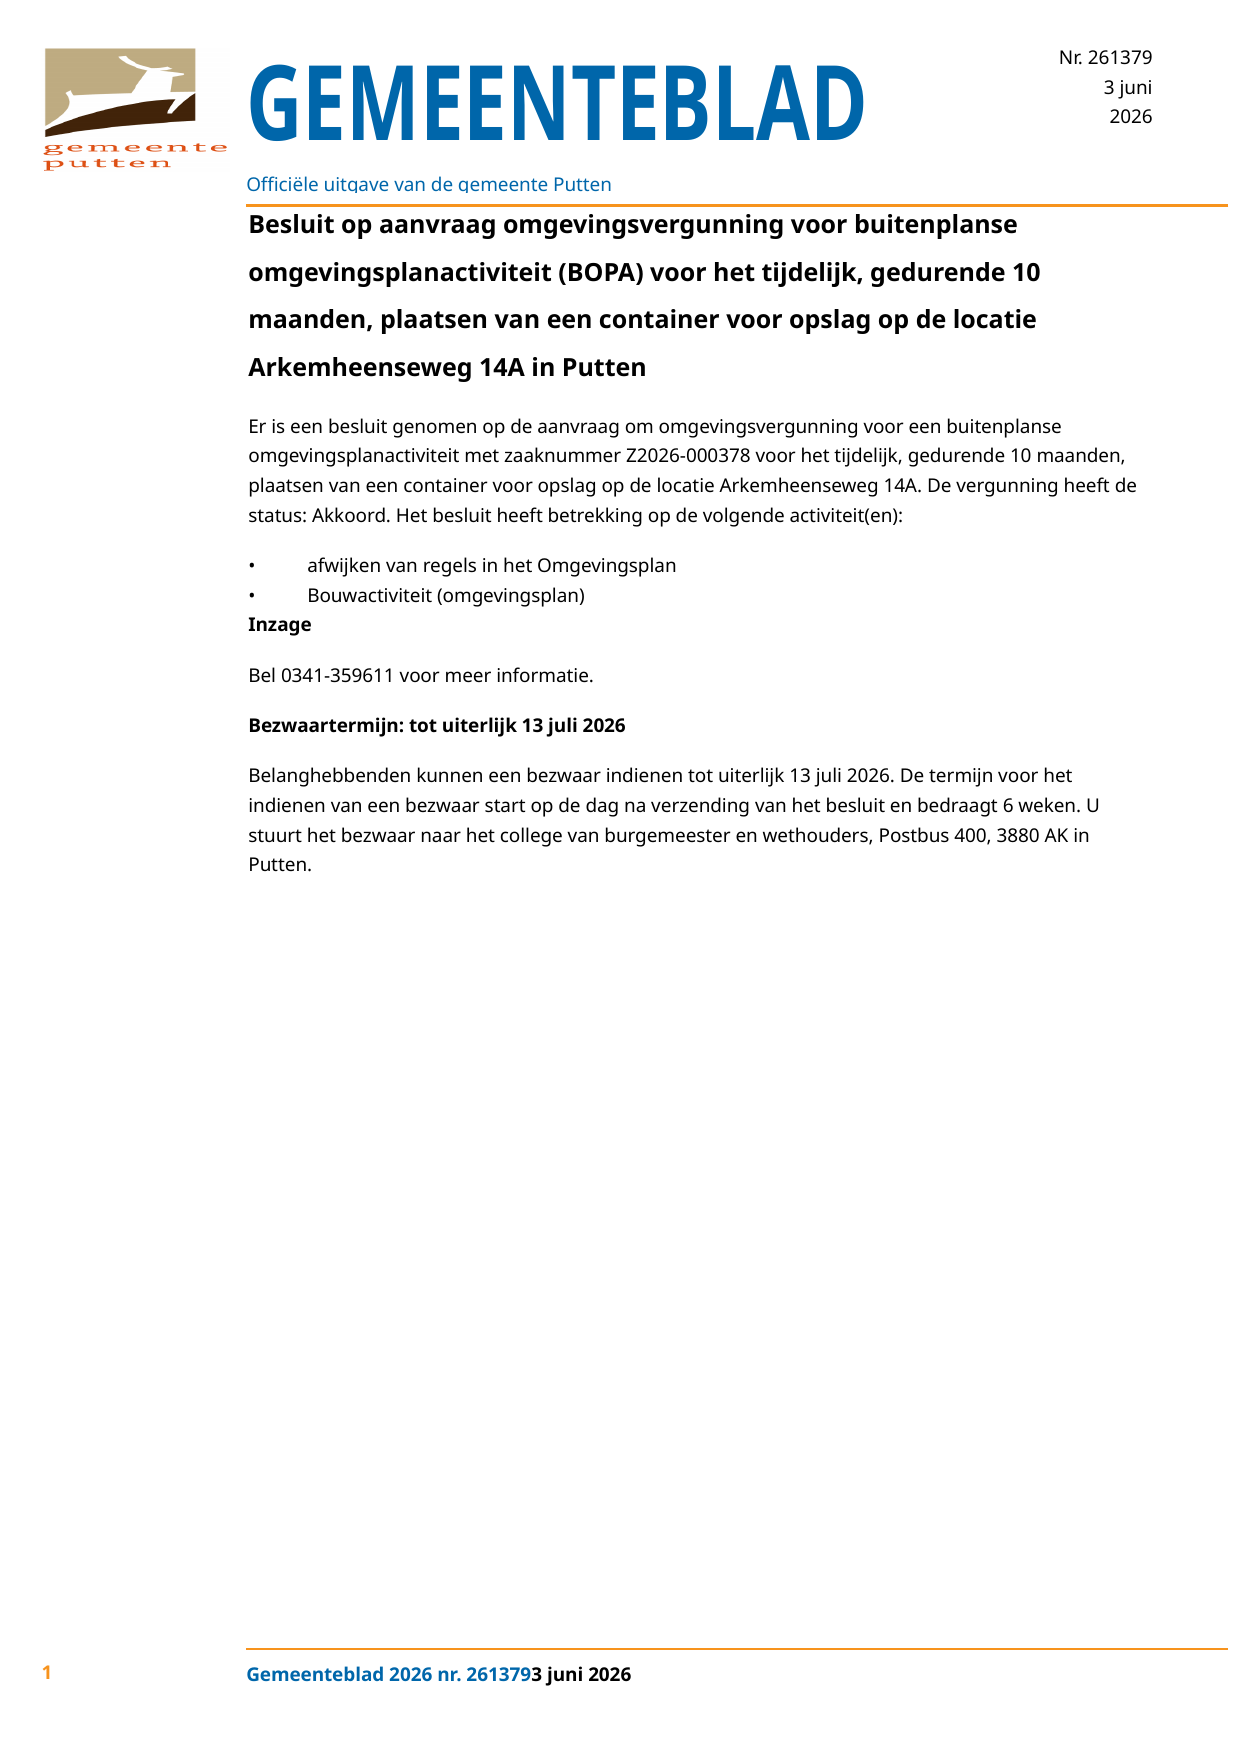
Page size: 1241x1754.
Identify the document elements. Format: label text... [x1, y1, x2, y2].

picture [41, 47, 231, 172]
list afwijken van regels in het Omgevingsplan [248, 552, 1152, 578]
text Bel 0341-359611 voor meer informatie. [248, 662, 1152, 688]
text Inzage [248, 611, 1152, 637]
text Besluit op aanvraag omgevingsvergunning voor buitenplanse omgevingsplanactiviteit (BOPA) voor het tijdelijk, gedurende 10 maanden, plaatsen van een container voor opslag op de locatie Arkemheenseweg 14A in Putten [248, 207, 1152, 384]
text Bezwaartermijn: tot uiterlijk 13 juli 2026 [248, 712, 1152, 738]
text Er is een besluit genomen op de aanvraag om omgevingsvergunning voor een buitenplanse omgevingsplanactiviteit met zaaknummer Z2026-000378 voor het tijdelijk, gedurende 10 maanden, plaatsen van een container voor opslag op de locatie Arkemheenseweg 14A. De vergunning heeft de status: Akkoord. Het besluit heeft betrekking op de volgende activiteit(en): [248, 413, 1152, 528]
text Belanghebbenden kunnen een bezwaar indienen tot uiterlijk 13 juli 2026. De termijn voor het indienen van een bezwaar start op de dag na verzending van het besluit en bedraagt 6 weken. U stuurt het bezwaar naar het college van burgemeester en wethouders, Postbus 400, 3880 AK in Putten. [248, 763, 1152, 877]
list Bouwactiviteit (omgevingsplan) [248, 582, 1152, 608]
